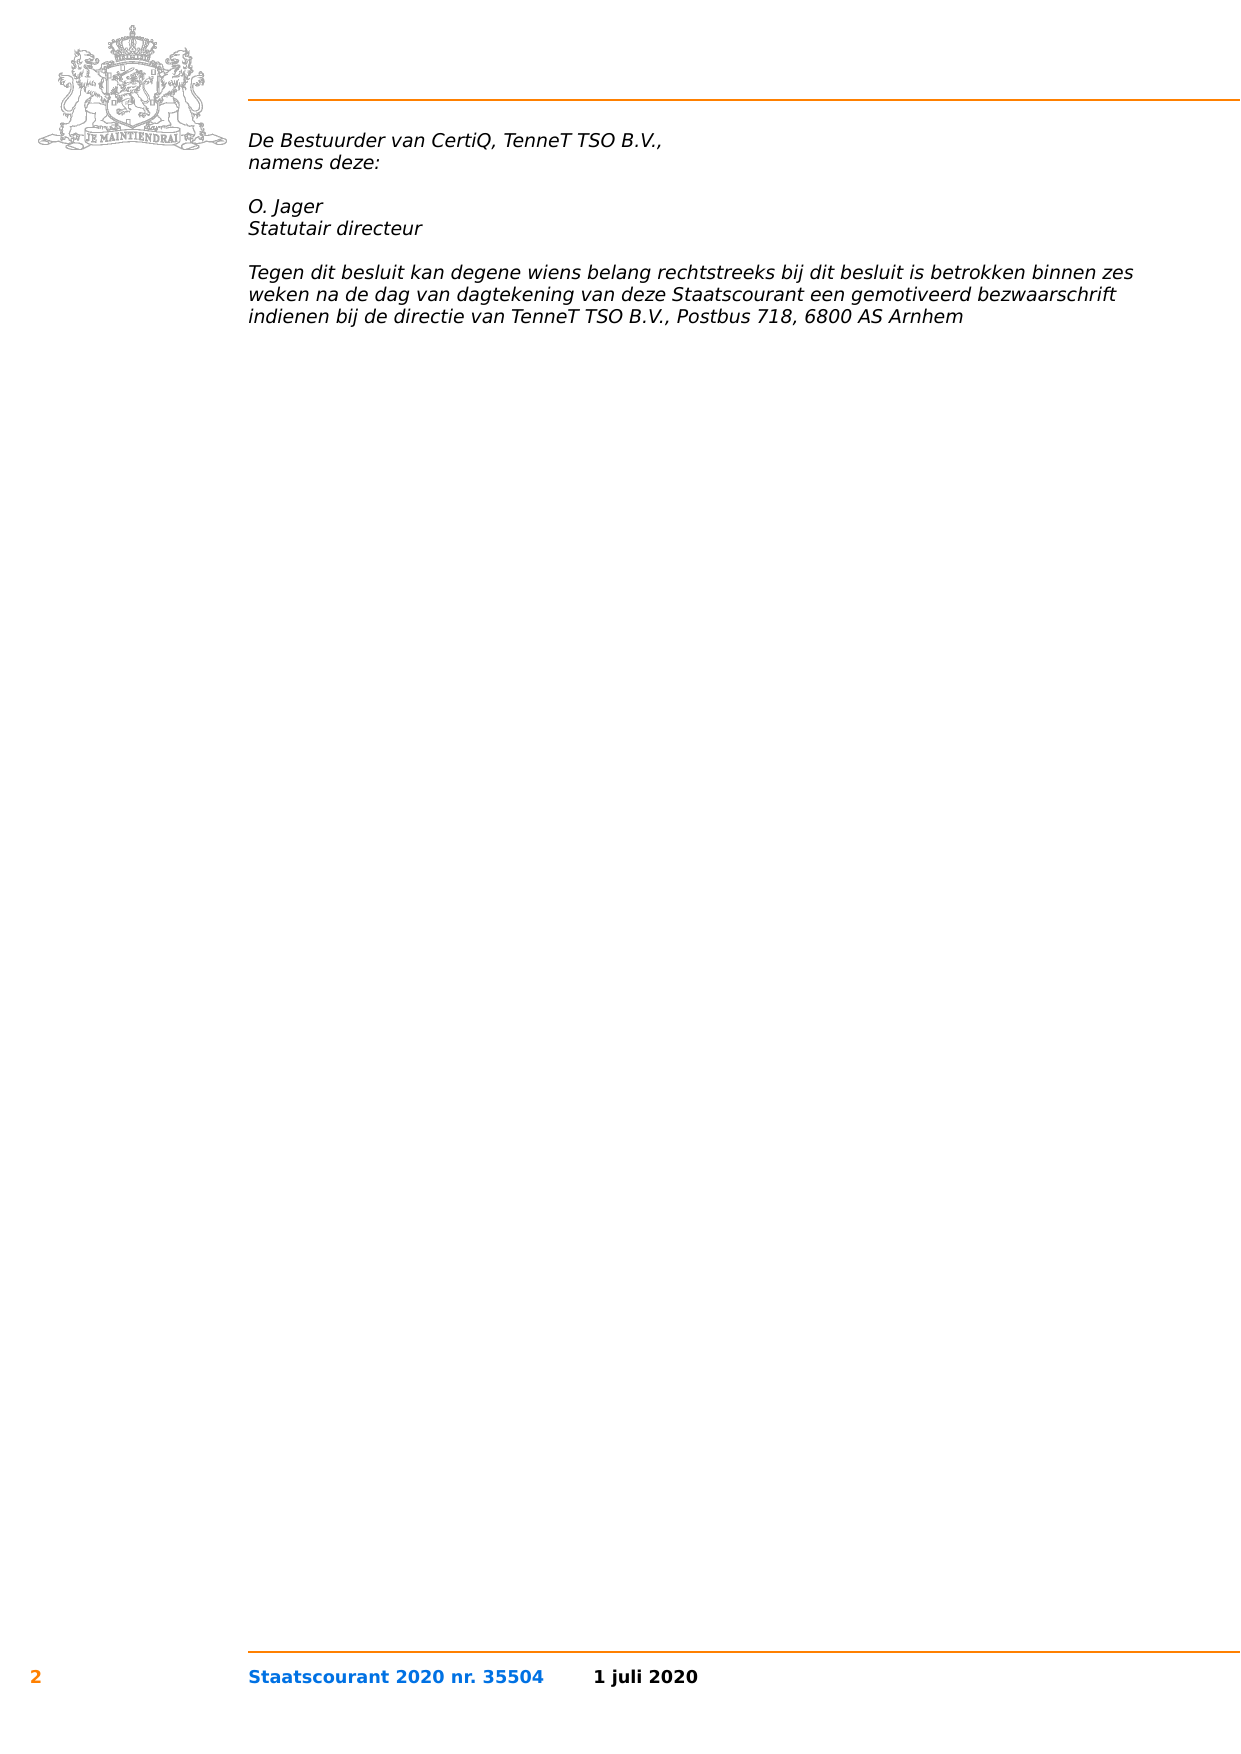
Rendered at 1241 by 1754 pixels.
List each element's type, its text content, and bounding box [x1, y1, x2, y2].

picture [38, 25, 227, 150]
text De Bestuurder van CertiQ, TenneT TSO B.V., namens deze: O. Jager Statutair directeur [248, 130, 1163, 240]
text Tegen dit besluit kan degene wiens belang rechtstreeks bij dit besluit is betrokken binnen zes weken na de dag van dagtekening van deze Staatscourant een gemotiveerd bezwaarschrift indienen bij de directie van TenneT TSO B.V., Postbus 718, 6800 AS Arnhem [248, 262, 1163, 328]
